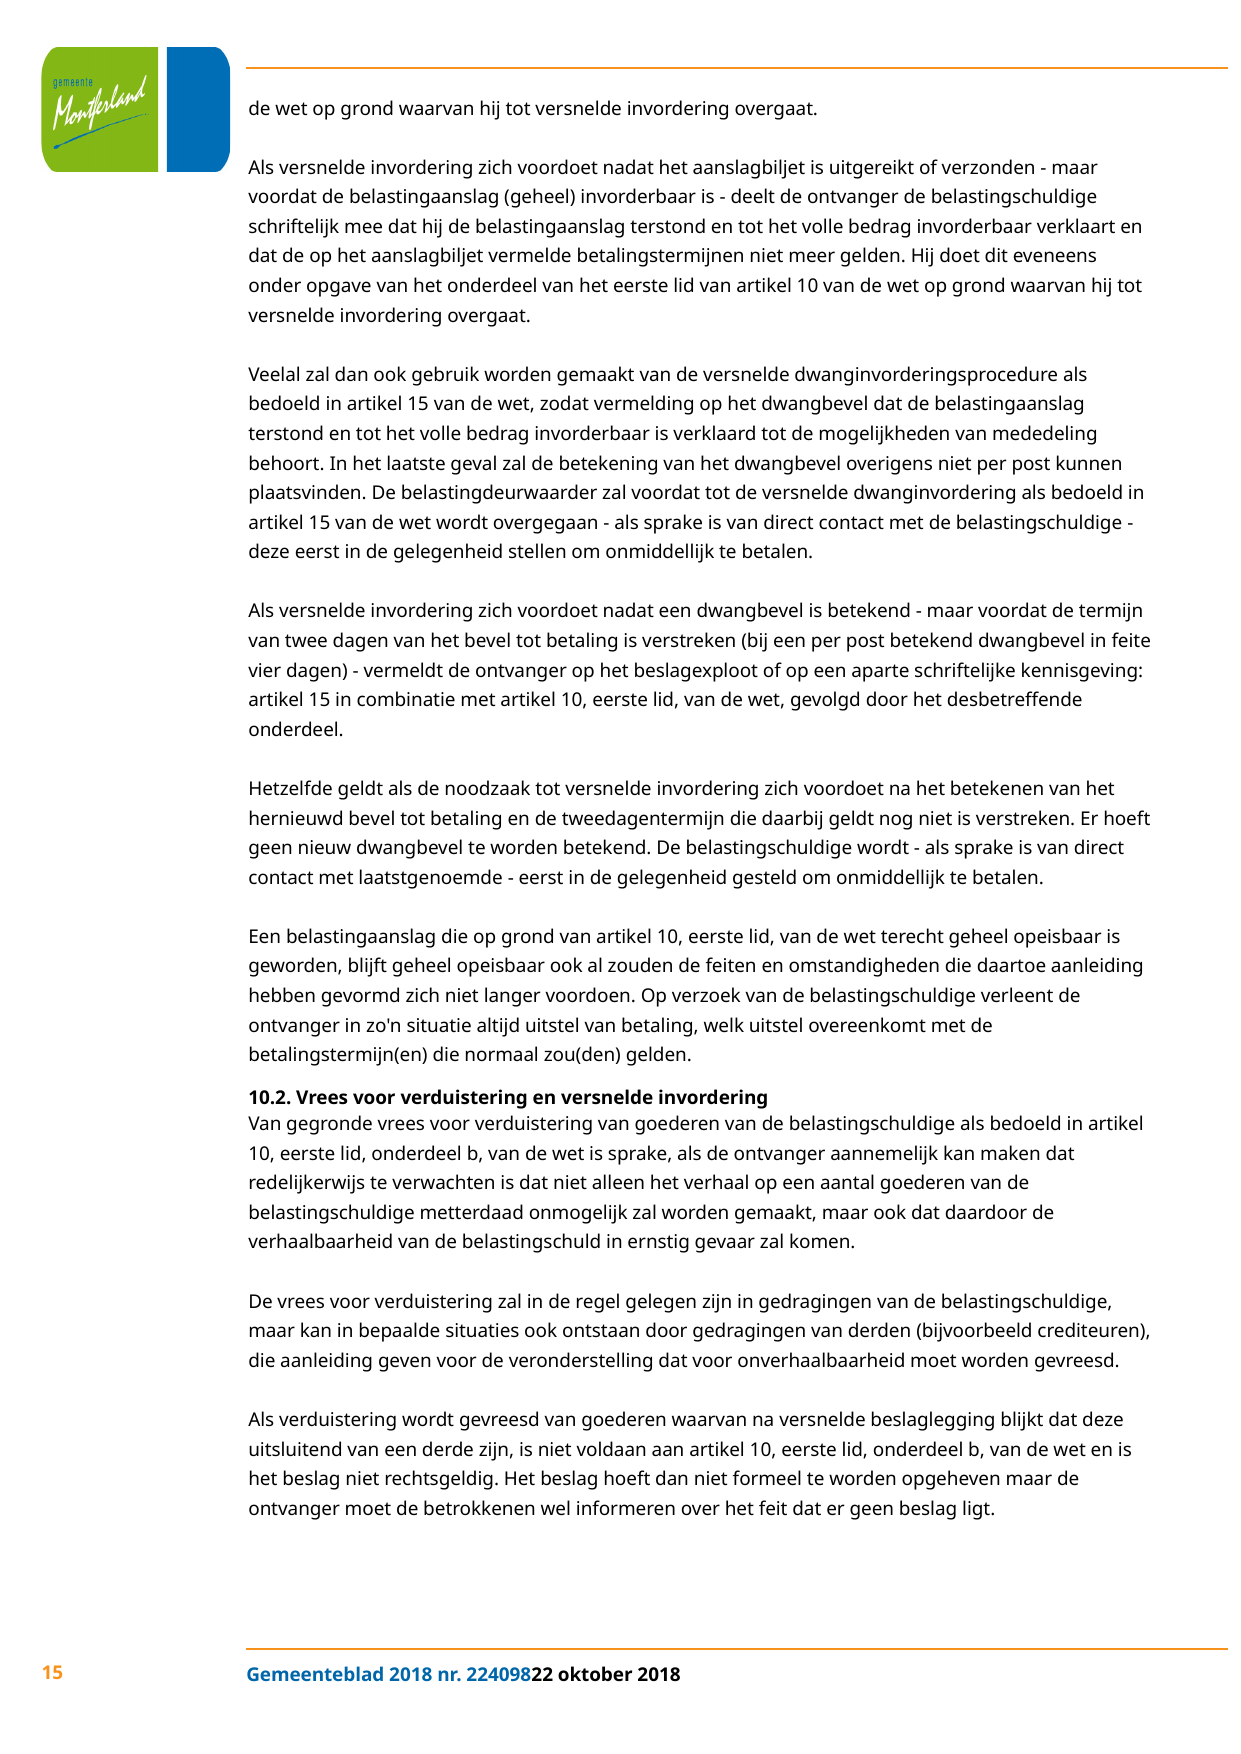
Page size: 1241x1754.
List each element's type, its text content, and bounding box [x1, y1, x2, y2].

text Als verduistering wordt gevreesd van goederen waarvan na versnelde beslaglegging blijkt dat deze uitsluitend van een derde zijn, is niet voldaan aan artikel 10, eerste lid, onderdeel b, van de wet en is het beslag niet rechtsgeldig. Het beslag hoeft dan niet formeel te worden opgeheven maar de ontvanger moet de betrokkenen wel informeren over het feit dat er geen beslag ligt. [248, 1406, 1152, 1521]
text de wet op grond waarvan hij tot versnelde invordering overgaat. [248, 95, 1152, 121]
text Een belastingaanslag die op grond van artikel 10, eerste lid, van de wet terecht geheel opeisbaar is geworden, blijft geheel opeisbaar ook al zouden de feiten en omstandigheden die daartoe aanleiding hebben gevormd zich niet langer voordoen. Op verzoek van de belastingschuldige verleent de ontvanger in zo'n situatie altijd uitstel van betaling, welk uitstel overeenkomt met de betalingstermijn(en) die normaal zou(den) gelden. [248, 923, 1152, 1067]
text Veelal zal dan ook gebruik worden gemaakt van de versnelde dwanginvorderingsprocedure als bedoeld in artikel 15 van de wet, zodat vermelding op het dwangbevel dat de belastingaanslag terstond en tot het volle bedrag invorderbaar is verklaard tot de mogelijkheden van mededeling behoort. In het laatste geval zal de betekening van het dwangbevel overigens niet per post kunnen plaatsvinden. De belastingdeurwaarder zal voordat tot de versnelde dwanginvordering als bedoeld in artikel 15 van de wet wordt overgegaan - als sprake is van direct contact met de belastingschuldige - deze eerst in de gelegenheid stellen om onmiddellijk te betalen. [248, 361, 1152, 564]
text Als versnelde invordering zich voordoet nadat het aanslagbiljet is uitgereikt of verzonden - maar voordat de belastingaanslag (geheel) invorderbaar is - deelt de ontvanger de belastingschuldige schriftelijk mee dat hij de belastingaanslag terstond en tot het volle bedrag invorderbaar verklaart en dat de op het aanslagbiljet vermelde betalingstermijnen niet meer gelden. Hij doet dit eveneens onder opgave van het onderdeel van het eerste lid van artikel 10 van de wet op grond waarvan hij tot versnelde invordering overgaat. [248, 154, 1152, 328]
text Van gegronde vrees voor verduistering van goederen van de belastingschuldige als bedoeld in artikel 10, eerste lid, onderdeel b, van de wet is sprake, als de ontvanger aannemelijk kan maken dat redelijkerwijs te verwachten is dat niet alleen het verhaal op een aantal goederen van de belastingschuldige metterdaad onmogelijk zal worden gemaakt, maar ook dat daardoor de verhaalbaarheid van de belastingschuld in ernstig gevaar zal komen. [248, 1110, 1152, 1254]
text Hetzelfde geldt als de noodzaak tot versnelde invordering zich voordoet na het betekenen van het hernieuwd bevel tot betaling en de tweedagentermijn die daarbij geldt nog niet is verstreken. Er hoeft geen nieuw dwangbevel te worden betekend. De belastingschuldige wordt - als sprake is van direct contact met laatstgenoemde - eerst in de gelegenheid gesteld om onmiddellijk te betalen. [248, 775, 1152, 890]
picture [41, 47, 231, 172]
text 10.2. Vrees voor verduistering en versnelde invordering [248, 1084, 1152, 1110]
text Als versnelde invordering zich voordoet nadat een dwangbevel is betekend - maar voordat de termijn van twee dagen van het bevel tot betaling is verstreken (bij een per post betekend dwangbevel in feite vier dagen) - vermeldt de ontvanger op het beslagexploot of op een aparte schriftelijke kennisgeving: artikel 15 in combinatie met artikel 10, eerste lid, van de wet, gevolgd door het desbetreffende onderdeel. [248, 598, 1152, 742]
text De vrees voor verduistering zal in de regel gelegen zijn in gedragingen van de belastingschuldige, maar kan in bepaalde situaties ook ontstaan door gedragingen van derden (bijvoorbeeld crediteuren), die aanleiding geven voor de veronderstelling dat voor onverhaalbaarheid moet worden gevreesd. [248, 1288, 1152, 1373]
